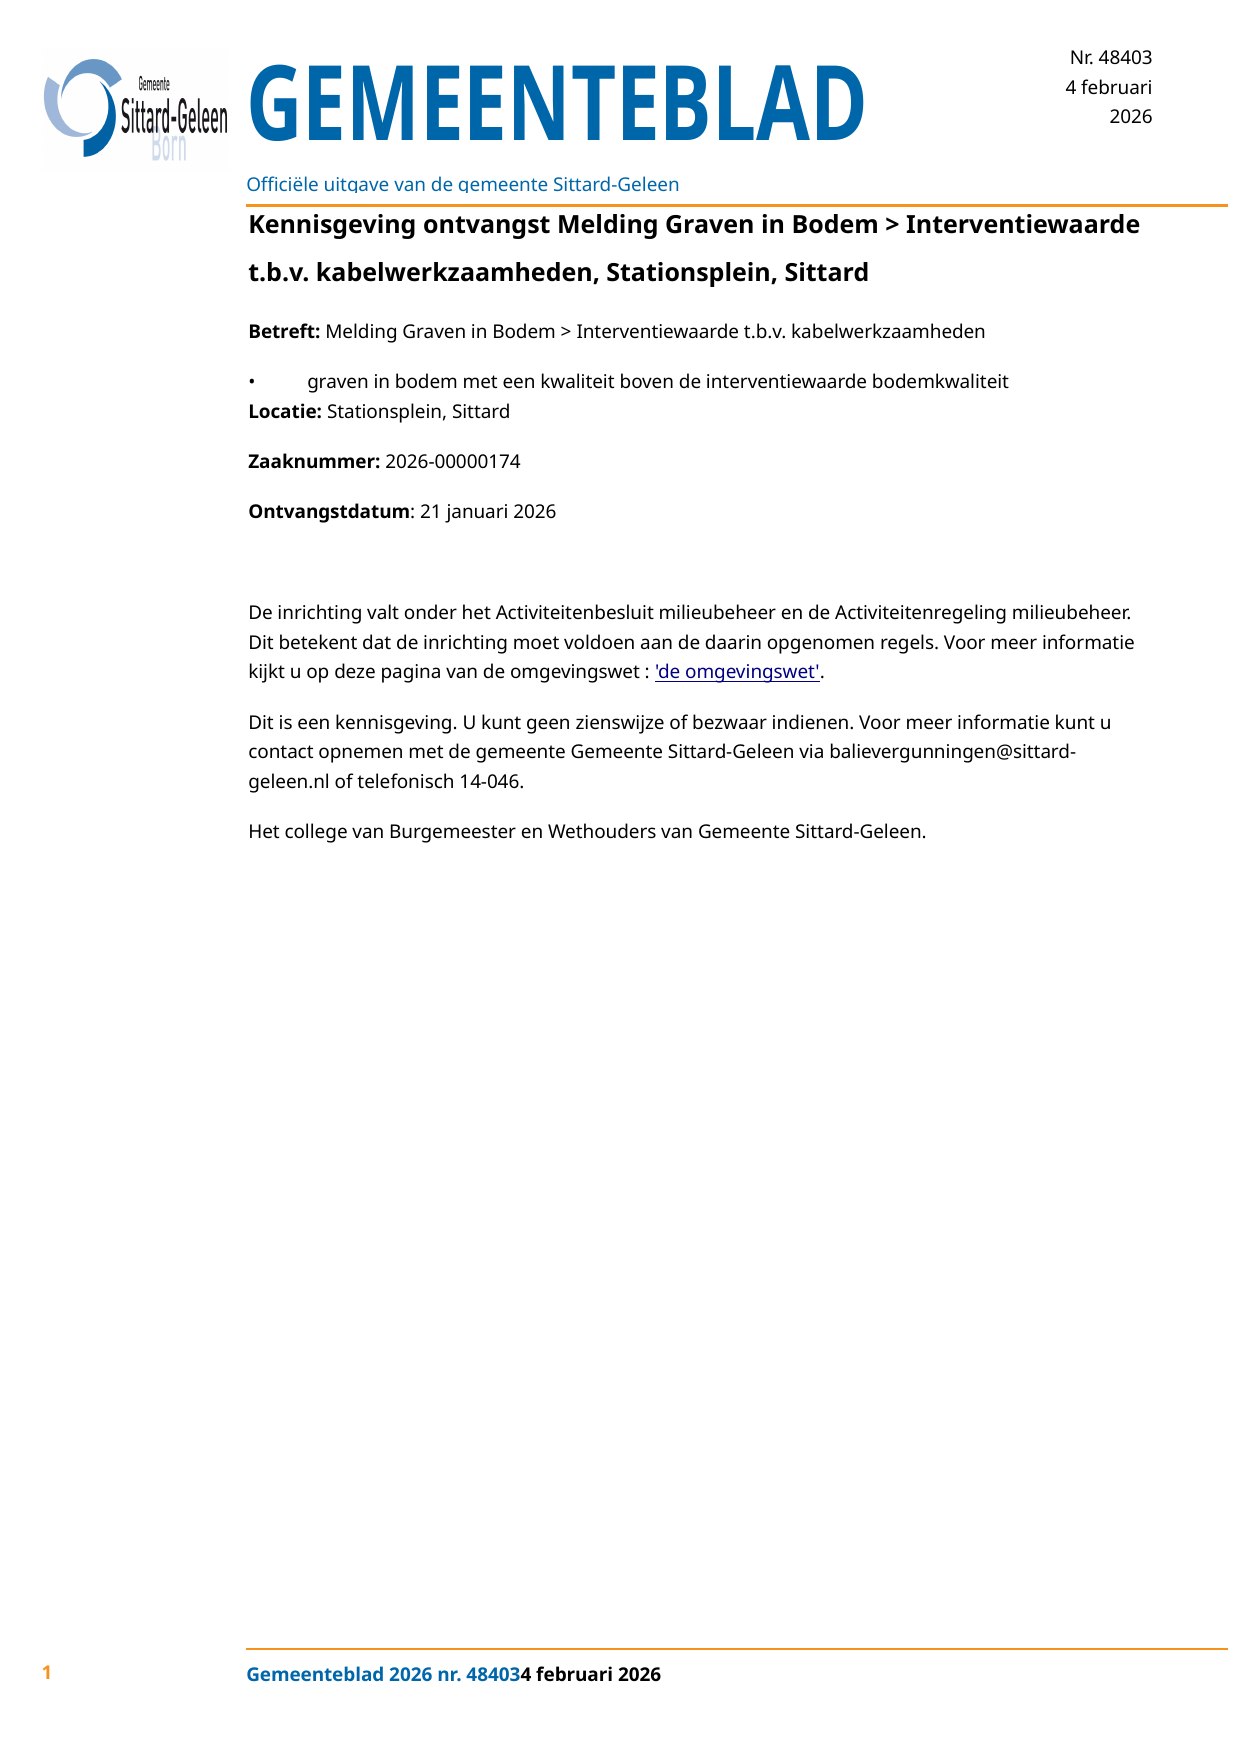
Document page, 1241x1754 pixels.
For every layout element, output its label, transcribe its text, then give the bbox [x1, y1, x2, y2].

picture [41, 47, 231, 172]
text Zaaknummer: 2026-00000174 [248, 448, 1152, 474]
text Locatie: Stationsplein, Sittard [248, 398, 1152, 424]
list graven in bodem met een kwaliteit boven de interventiewaarde bodemkwaliteit [248, 368, 1152, 394]
text Dit is een kennisgeving. U kunt geen zienswijze of bezwaar indienen. Voor meer informatie kunt u contact opnemen met de gemeente Gemeente Sittard-Geleen via balievergunningen@sittard-geleen.nl of telefonisch 14-046. [248, 709, 1152, 794]
text Betreft: Melding Graven in Bodem > Interventiewaarde t.b.v. kabelwerkzaamheden [248, 318, 1152, 344]
text Kennisgeving ontvangst Melding Graven in Bodem > Interventiewaarde t.b.v. kabelwerkzaamheden, Stationsplein, Sittard [248, 207, 1152, 288]
text Ontvangstdatum: 21 januari 2026 [248, 499, 1152, 524]
text De inrichting valt onder het Activiteitenbesluit milieubeheer en de Activiteitenregeling milieubeheer. Dit betekent dat de inrichting moet voldoen aan de daarin opgenomen regels. Voor meer informatie kijkt u op deze pagina van de omgevingswet : 'de omgevingswet'. [248, 599, 1152, 684]
text Het college van Burgemeester en Wethouders van Gemeente Sittard-Geleen. [248, 819, 1152, 844]
